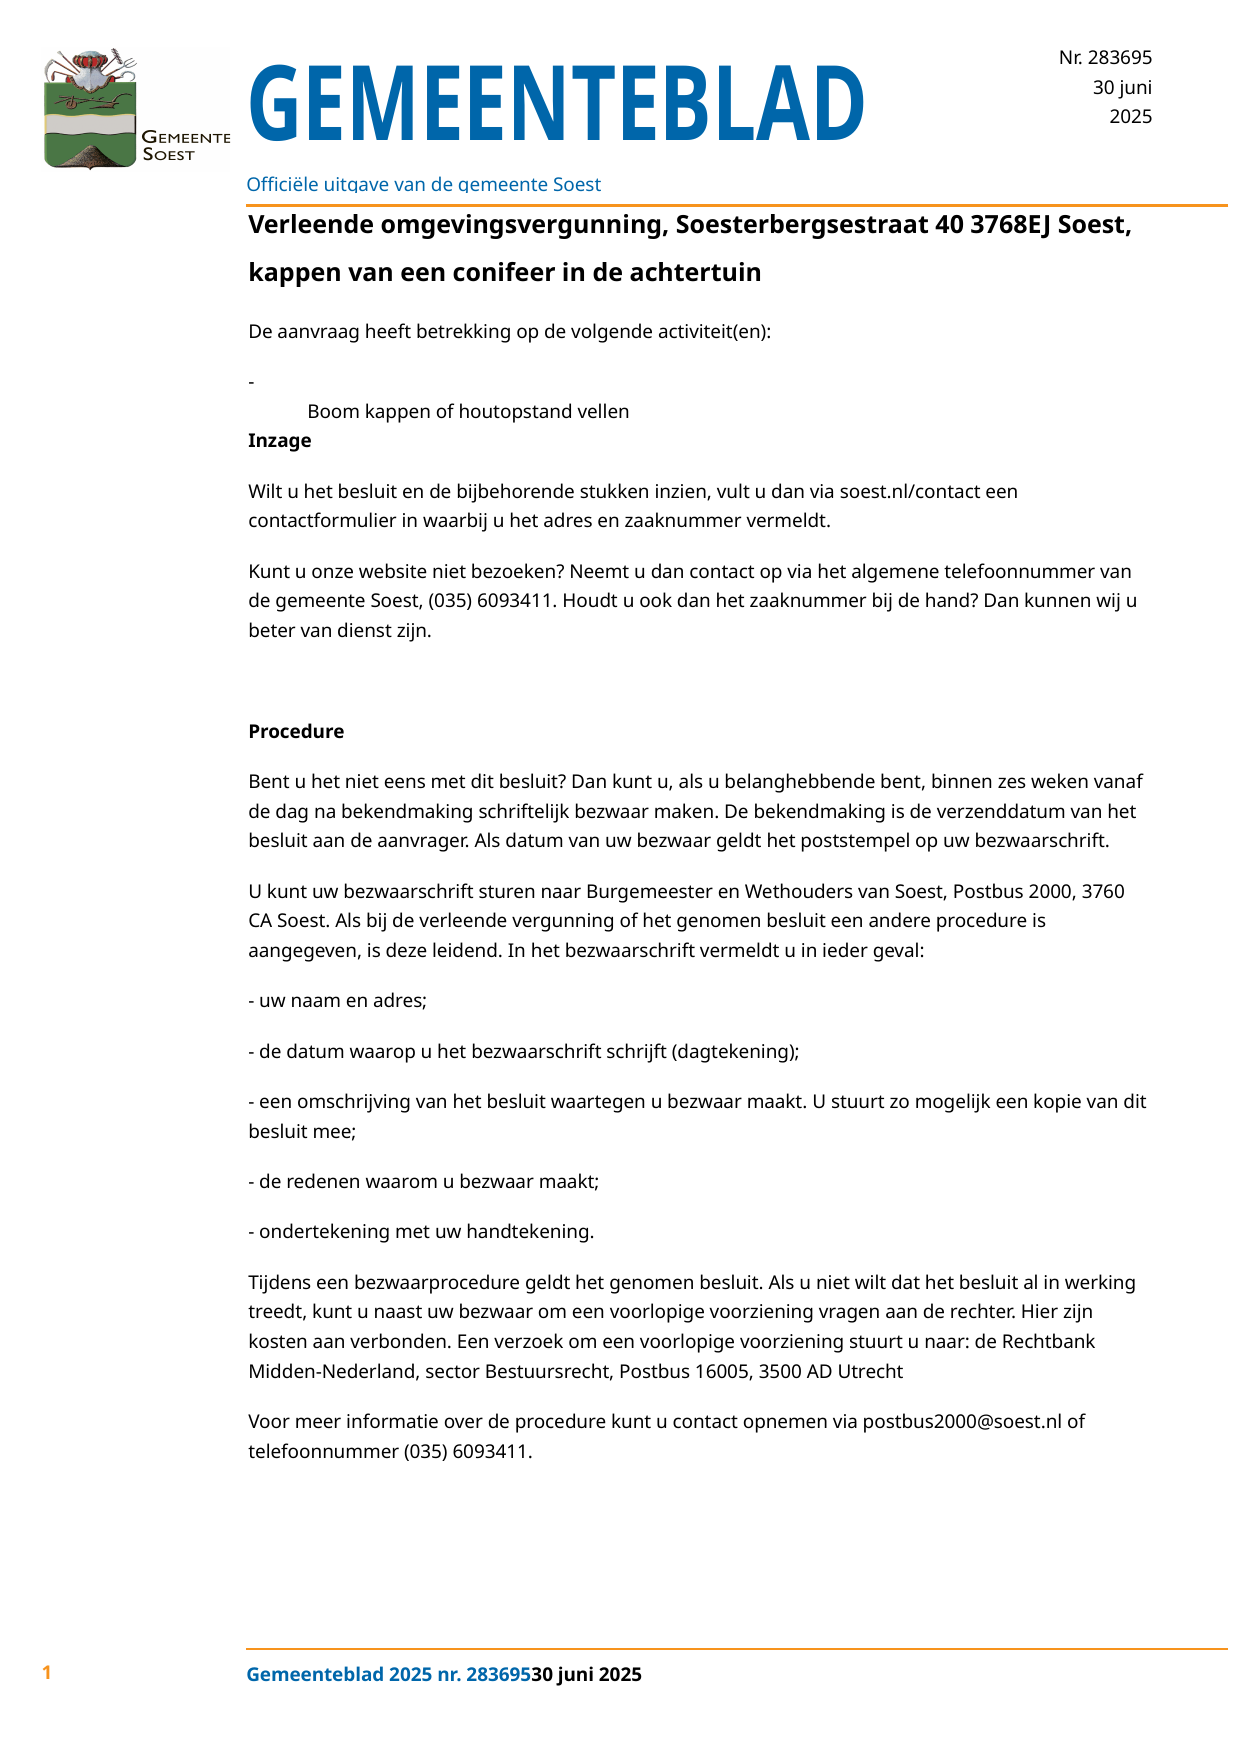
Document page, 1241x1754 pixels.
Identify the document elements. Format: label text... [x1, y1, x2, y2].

text - ondertekening met uw handtekening. [248, 1219, 1152, 1244]
text Tijdens een bezwaarprocedure geldt het genomen besluit. Als u niet wilt dat het besluit al in werking treedt, kunt u naast uw bezwaar om een voorlopige voorziening vragen aan de rechter. Hier zijn kosten aan verbonden. Een verzoek om een voorlopige voorziening stuurt u naar: de Rechtbank Midden-Nederland, sector Bestuursrecht, Postbus 16005, 3500 AD Utrecht [248, 1269, 1152, 1384]
text Inzage [248, 427, 1152, 453]
text - een omschrijving van het besluit waartegen u bezwaar maakt. U stuurt zo mogelijk een kopie van dit besluit mee; [248, 1088, 1152, 1144]
text Bent u het niet eens met dit besluit? Dan kunt u, als u belanghebbende bent, binnen zes weken vanaf de dag na bekendmaking schriftelijk bezwaar maken. De bekendmaking is de verzenddatum van het besluit aan de aanvrager. Als datum van uw bezwaar geldt het poststempel op uw bezwaarschrift. [248, 768, 1152, 853]
text Kunt u onze website niet bezoeken? Neemt u dan contact op via het algemene telefoonnummer van de gemeente Soest, (035) 6093411. Houdt u ook dan het zaaknummer bij de hand? Dan kunnen wij u beter van dienst zijn. [248, 558, 1152, 643]
list Boom kappen of houtopstand vellen [248, 398, 1152, 424]
text Procedure [248, 718, 1152, 744]
text Wilt u het besluit en de bijbehorende stukken inzien, vult u dan via soest.nl/contact een contactformulier in waarbij u het adres en zaaknummer vermeldt. [248, 478, 1152, 533]
text Voor meer informatie over de procedure kunt u contact opnemen via postbus2000@soest.nl of telefoonnummer (035) 6093411. [248, 1408, 1152, 1464]
text - de datum waarop u het bezwaarschrift schrijft (dagtekening); [248, 1038, 1152, 1064]
text Verleende omgevingsvergunning, Soesterbergsestraat 40 3768EJ Soest, kappen van een conifeer in de achtertuin [248, 207, 1152, 288]
text De aanvraag heeft betrekking op de volgende activiteit(en): [248, 318, 1152, 344]
picture [41, 47, 231, 172]
text - uw naam en adres; [248, 987, 1152, 1013]
text - de redenen waarom u bezwaar maakt; [248, 1168, 1152, 1194]
text U kunt uw bezwaarschrift sturen naar Burgemeester en Wethouders van Soest, Postbus 2000, 3760 CA Soest. Als bij de verleende vergunning of het genomen besluit een andere procedure is aangegeven, is deze leidend. In het bezwaarschrift vermeldt u in ieder geval: [248, 878, 1152, 963]
